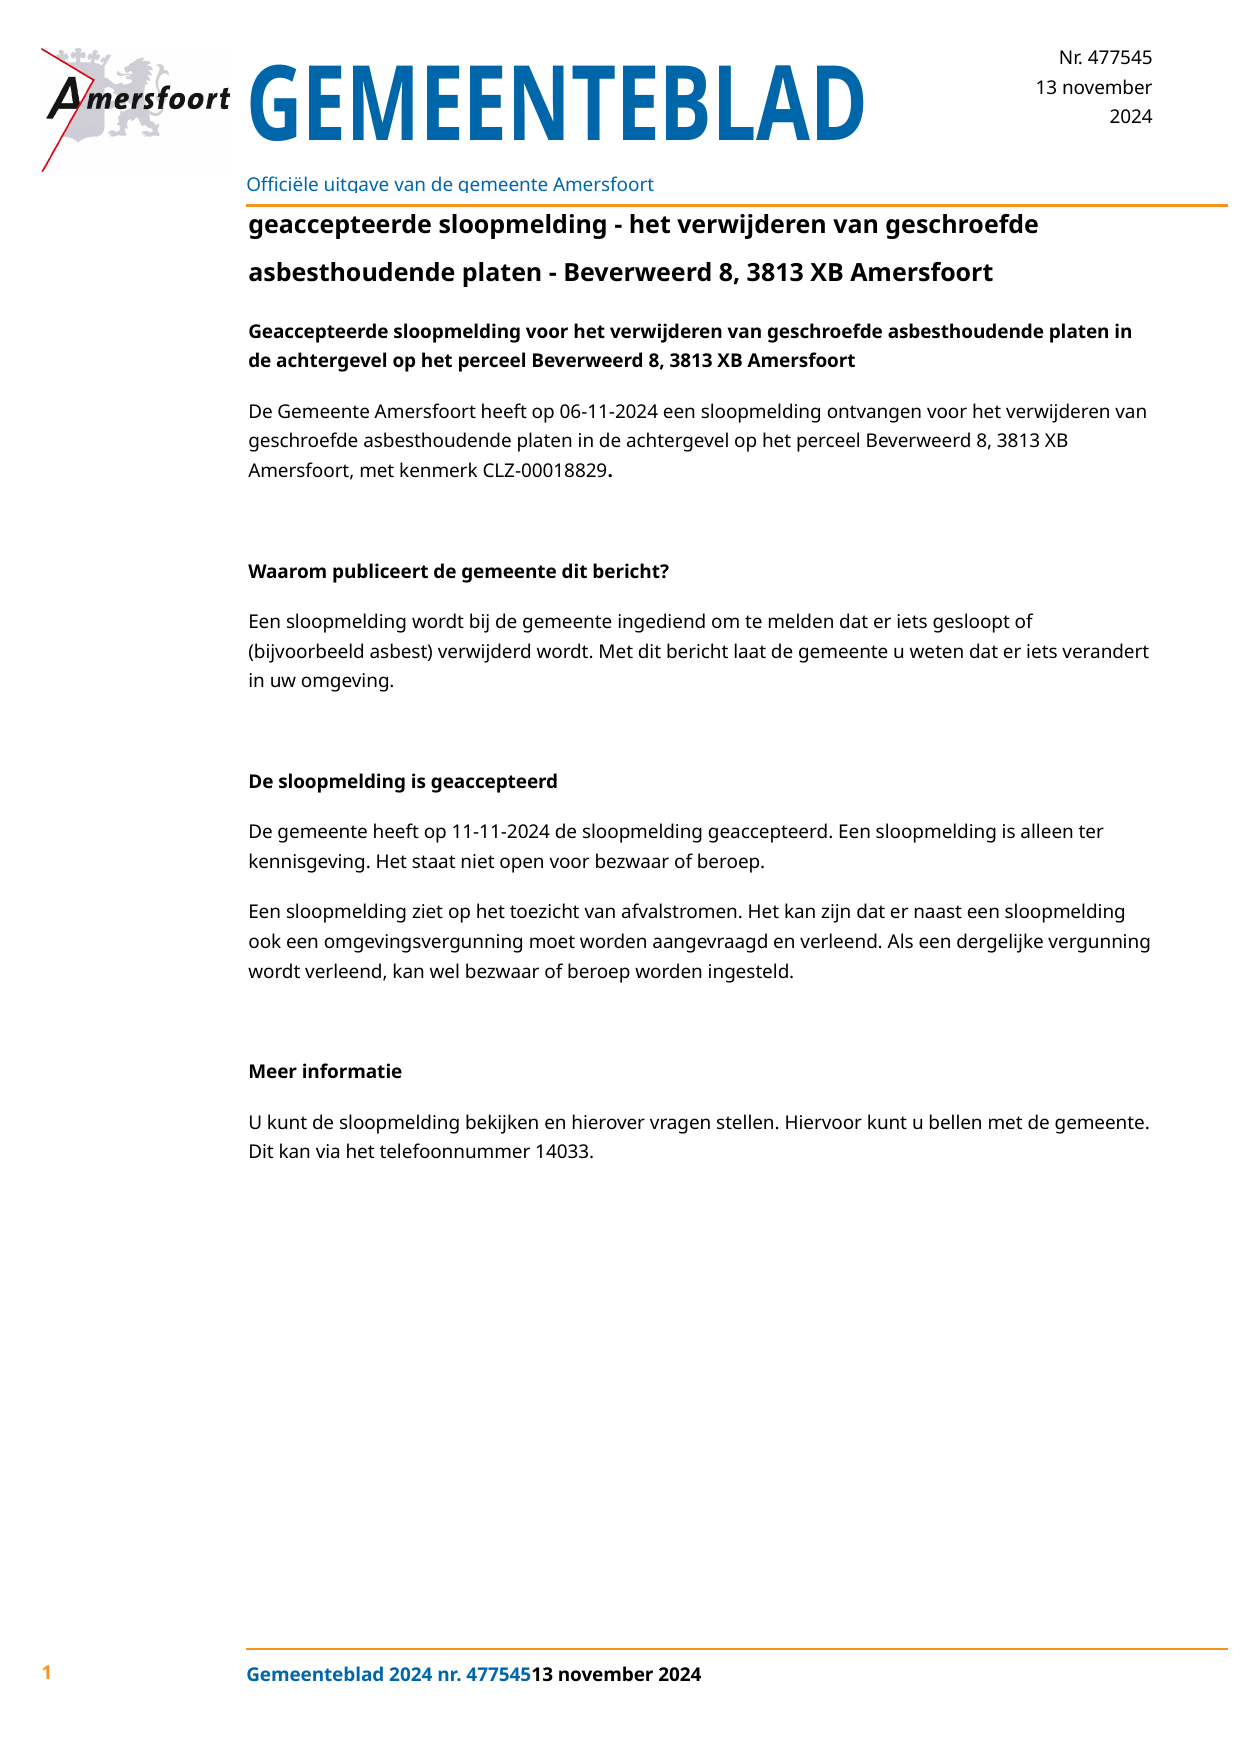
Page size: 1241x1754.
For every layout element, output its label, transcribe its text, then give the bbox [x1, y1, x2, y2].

picture [41, 47, 231, 172]
text De gemeente heeft op 11-11-2024 de sloopmelding geaccepteerd. Een sloopmelding is alleen ter kennisgeving. Het staat niet open voor bezwaar of beroep. [248, 819, 1152, 874]
text geaccepteerde sloopmelding - het verwijderen van geschroefde asbesthoudende platen - Beverweerd 8, 3813 XB Amersfoort [248, 207, 1152, 288]
text De Gemeente Amersfoort heeft op 06-11-2024 een sloopmelding ontvangen voor het verwijderen van geschroefde asbesthoudende platen in de achtergevel op het perceel Beverweerd 8, 3813 XB Amersfoort, met kenmerk CLZ-00018829. [248, 398, 1152, 483]
text Geaccepteerde sloopmelding voor het verwijderen van geschroefde asbesthoudende platen in de achtergevel op het perceel Beverweerd 8, 3813 XB Amersfoort [248, 318, 1152, 373]
text De sloopmelding is geaccepteerd [248, 768, 1152, 794]
text Meer informatie [248, 1059, 1152, 1084]
text Een sloopmelding wordt bij de gemeente ingediend om te melden dat er iets gesloopt of (bijvoorbeeld asbest) verwijderd wordt. Met dit bericht laat de gemeente u weten dat er iets verandert in uw omgeving. [248, 608, 1152, 693]
text U kunt de sloopmelding bekijken en hierover vragen stellen. Hiervoor kunt u bellen met de gemeente. Dit kan via het telefoonnummer 14033. [248, 1109, 1152, 1164]
text Een sloopmelding ziet op het toezicht van afvalstromen. Het kan zijn dat er naast een sloopmelding ook een omgevingsvergunning moet worden aangevraagd en verleend. Als een dergelijke vergunning wordt verleend, kan wel bezwaar of beroep worden ingesteld. [248, 899, 1152, 984]
text Waarom publiceert de gemeente dit bericht? [248, 558, 1152, 584]
